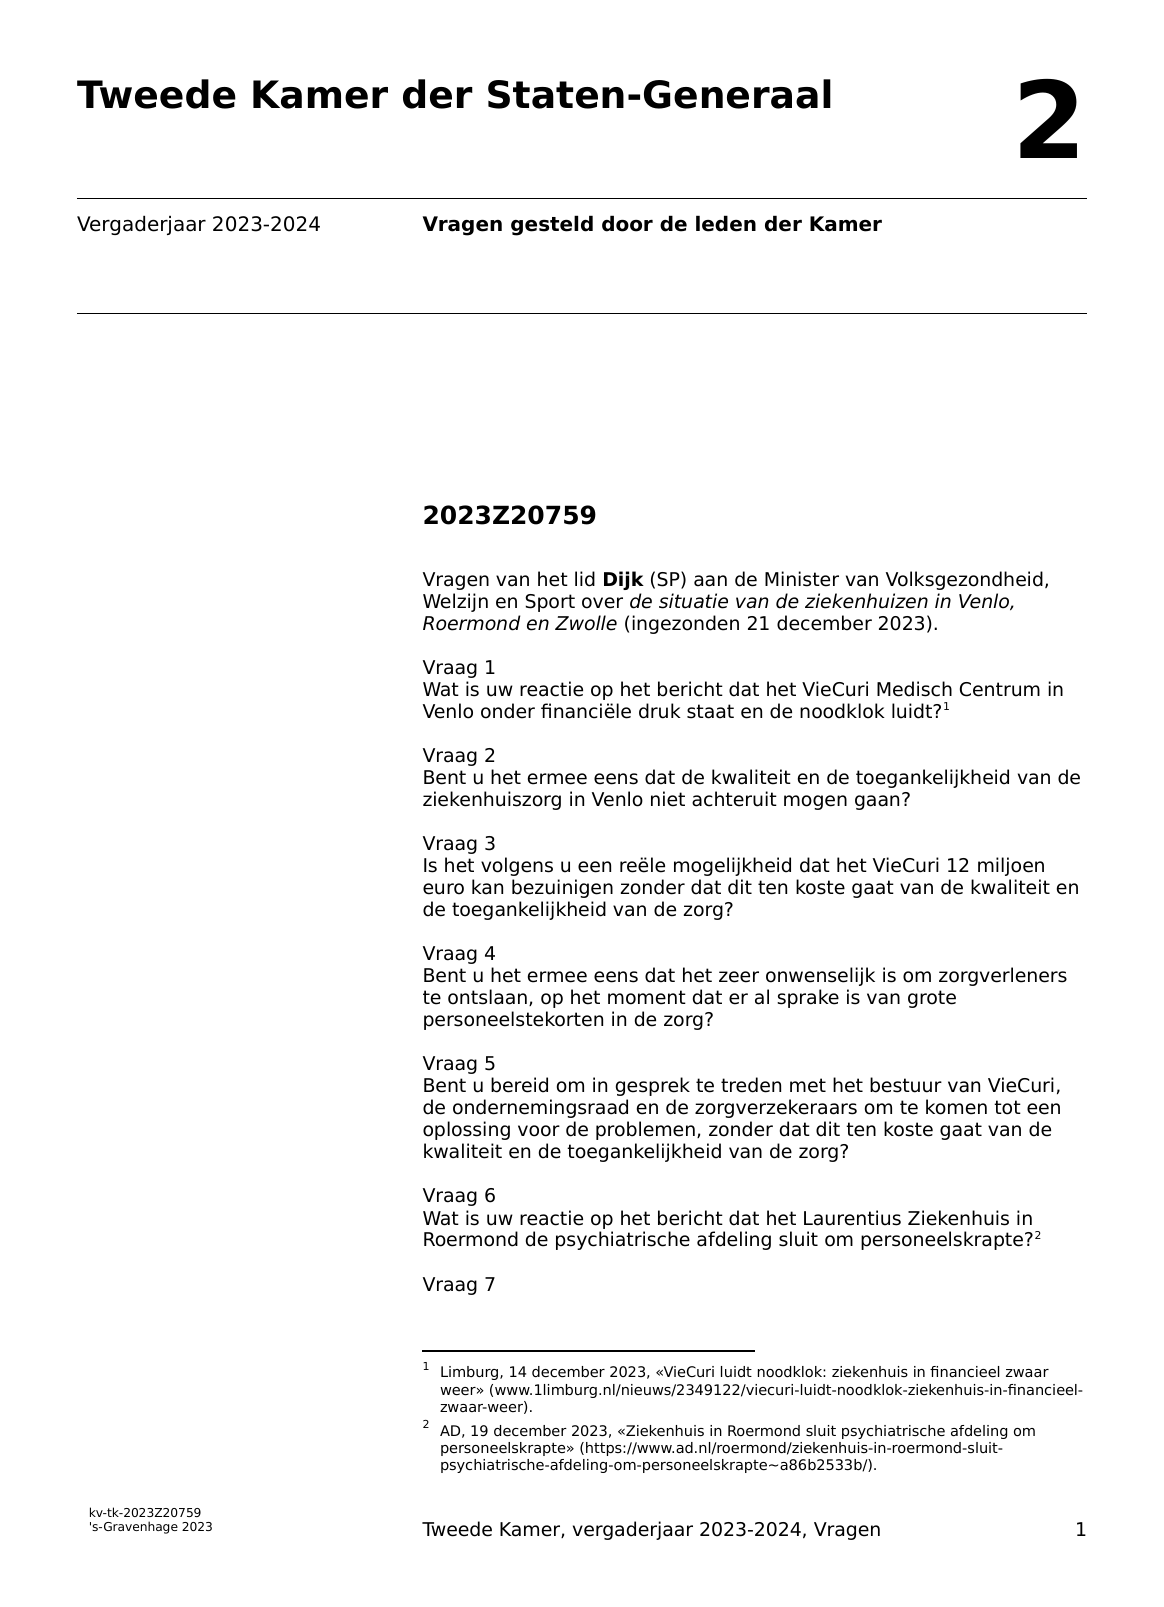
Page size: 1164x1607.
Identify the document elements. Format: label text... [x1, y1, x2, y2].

text 's-Gravenhage 2023 [88, 1520, 323, 1534]
text Vragen van het lid Dijk (SP) aan de Minister van Volksgezondheid, Welzijn en Sport over de situatie van de ziekenhuizen in Venlo, Roermond en Zwolle (ingezonden 21 december 2023). [422, 569, 1087, 635]
text Vraag 2 [422, 745, 1087, 767]
text Wat is uw reactie op het bericht dat het Laurentius Ziekenhuis in Roermond de psychiatrische afdeling sluit om personeelskrapte? [422, 1207, 1087, 1251]
text Vraag 4 [422, 943, 1087, 965]
text Bent u het ermee eens dat het zeer onwenselijk is om zorgverleners te ontslaan, op het moment dat er al sprake is van grote personeelstekorten in de zorg? [422, 965, 1087, 1031]
text 2023Z20759 [422, 501, 1087, 531]
table_header Tweede Kamer der Staten-Generaal [77, 59, 886, 198]
text Limburg, 14 december 2023, «VieCuri luidt noodklok: ziekenhuis in financieel zwaar weer» (www.1limburg.nl/nieuws/2349122/viecuri-luidt-noodklok-ziekenhuis-in-financieel-zwaar-weer). [422, 1360, 1087, 1416]
text AD, 19 december 2023, «Ziekenhuis in Roermond sluit psychiatrische afdeling om personeelskrapte» (https://www.ad.nl/roermond/ziekenhuis-in-roermond-sluit-psychiatrische-afdeling-om-personeelskrapte~a86b2533b/). [422, 1418, 1087, 1474]
text Vraag 6 [422, 1185, 1087, 1207]
text kv-tk-2023Z20759 [88, 1506, 323, 1520]
table_cell Vergaderjaar 2023-2024 [77, 199, 422, 313]
text Is het volgens u een reële mogelijkheid dat het VieCuri 12 miljoen euro kan bezuinigen zonder dat dit ten koste gaat van de kwaliteit en de toegankelijkheid van de zorg? [422, 855, 1087, 921]
table_header 2 [886, 59, 1087, 198]
text Vraag 5 [422, 1053, 1087, 1075]
text Vraag 7 [422, 1273, 1087, 1296]
table_cell Vragen gesteld door de leden der Kamer [422, 199, 1087, 313]
text Vraag 3 [422, 833, 1087, 855]
text Wat is uw reactie op het bericht dat het VieCuri Medisch Centrum in Venlo onder financiële druk staat en de noodklok luidt? [422, 679, 1087, 723]
text Vraag 1 [422, 657, 1087, 679]
text Bent u bereid om in gesprek te treden met het bestuur van VieCuri, de ondernemingsraad en de zorgverzekeraars om te komen tot een oplossing voor de problemen, zonder dat dit ten koste gaat van de kwaliteit en de toegankelijkheid van de zorg? [422, 1075, 1087, 1163]
text Bent u het ermee eens dat de kwaliteit en de toegankelijkheid van de ziekenhuiszorg in Venlo niet achteruit mogen gaan? [422, 767, 1087, 811]
